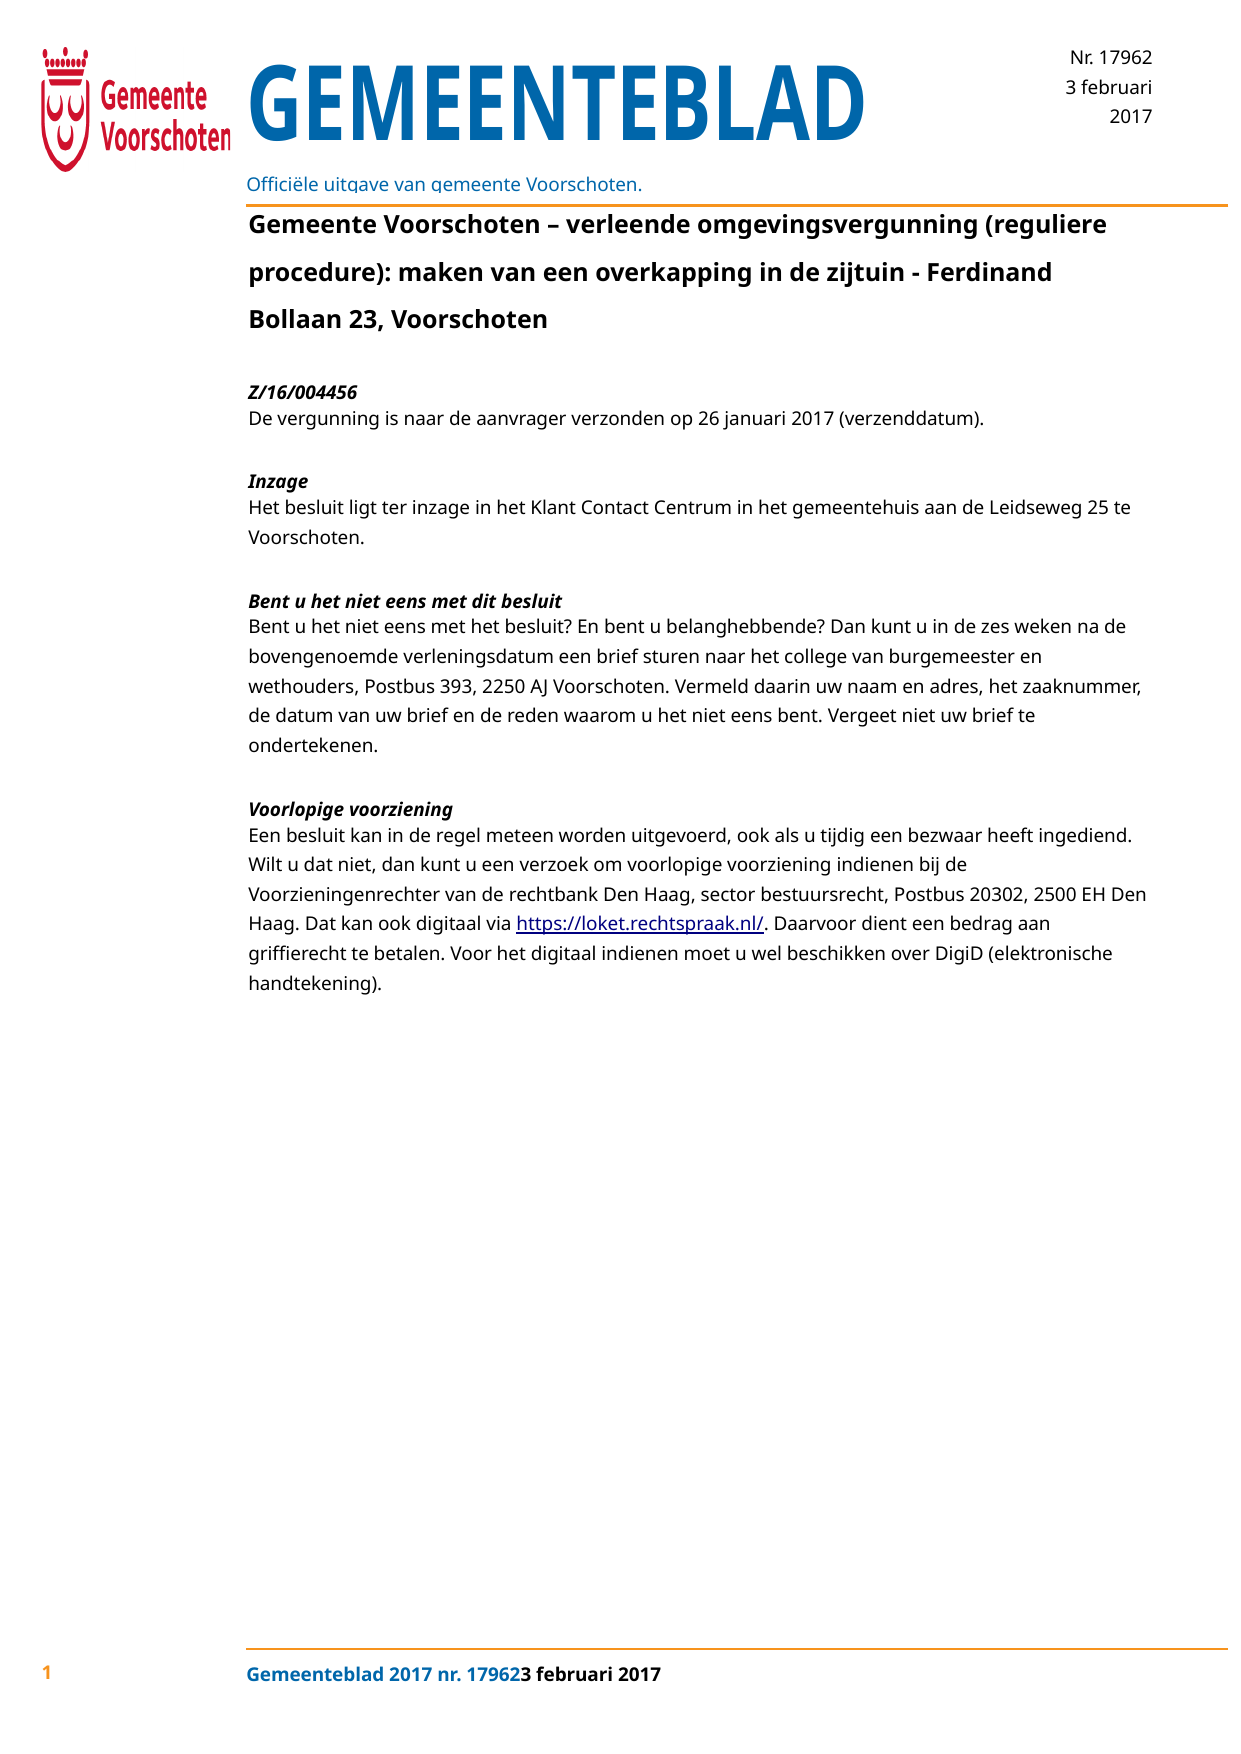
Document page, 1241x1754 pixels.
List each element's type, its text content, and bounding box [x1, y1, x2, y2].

text De vergunning is naar de aanvrager verzonden op 26 januari 2017 (verzenddatum). [248, 405, 1152, 431]
text Het besluit ligt ter inzage in het Klant Contact Centrum in het gemeentehuis aan de Leidseweg 25 te Voorschoten. [248, 494, 1152, 550]
text Bent u het niet eens met dit besluit [248, 588, 1152, 614]
text Z/16/004456 [248, 379, 1152, 405]
picture [41, 47, 231, 172]
text Een besluit kan in de regel meteen worden uitgevoerd, ook als u tijdig een bezwaar heeft ingediend. Wilt u dat niet, dan kunt u een verzoek om voorlopige voorziening indienen bij de Voorzieningenrechter van de rechtbank Den Haag, sector bestuursrecht, Postbus 20302, 2500 EH Den Haag. Dat kan ook digitaal via https://loket.rechtspraak.nl/. Daarvoor dient een bedrag aan griffierecht te betalen. Voor het digitaal indienen moet u wel beschikken over DigiD (elektronische handtekening). [248, 822, 1152, 995]
text Bent u het niet eens met het besluit? En bent u belanghebbende? Dan kunt u in de zes weken na de bovengenoemde verleningsdatum een brief sturen naar het college van burgemeester en wethouders, Postbus 393, 2250 AJ Voorschoten. Vermeld daarin uw naam en adres, het zaaknummer, de datum van uw brief en de reden waarom u het niet eens bent. Vergeet niet uw brief te ondertekenen. [248, 614, 1152, 758]
text Inzage [248, 469, 1152, 494]
text Gemeente Voorschoten – verleende omgevingsvergunning (reguliere procedure): maken van een overkapping in de zijtuin - Ferdinand Bollaan 23, Voorschoten [248, 207, 1152, 336]
text Voorlopige voorziening [248, 796, 1152, 822]
